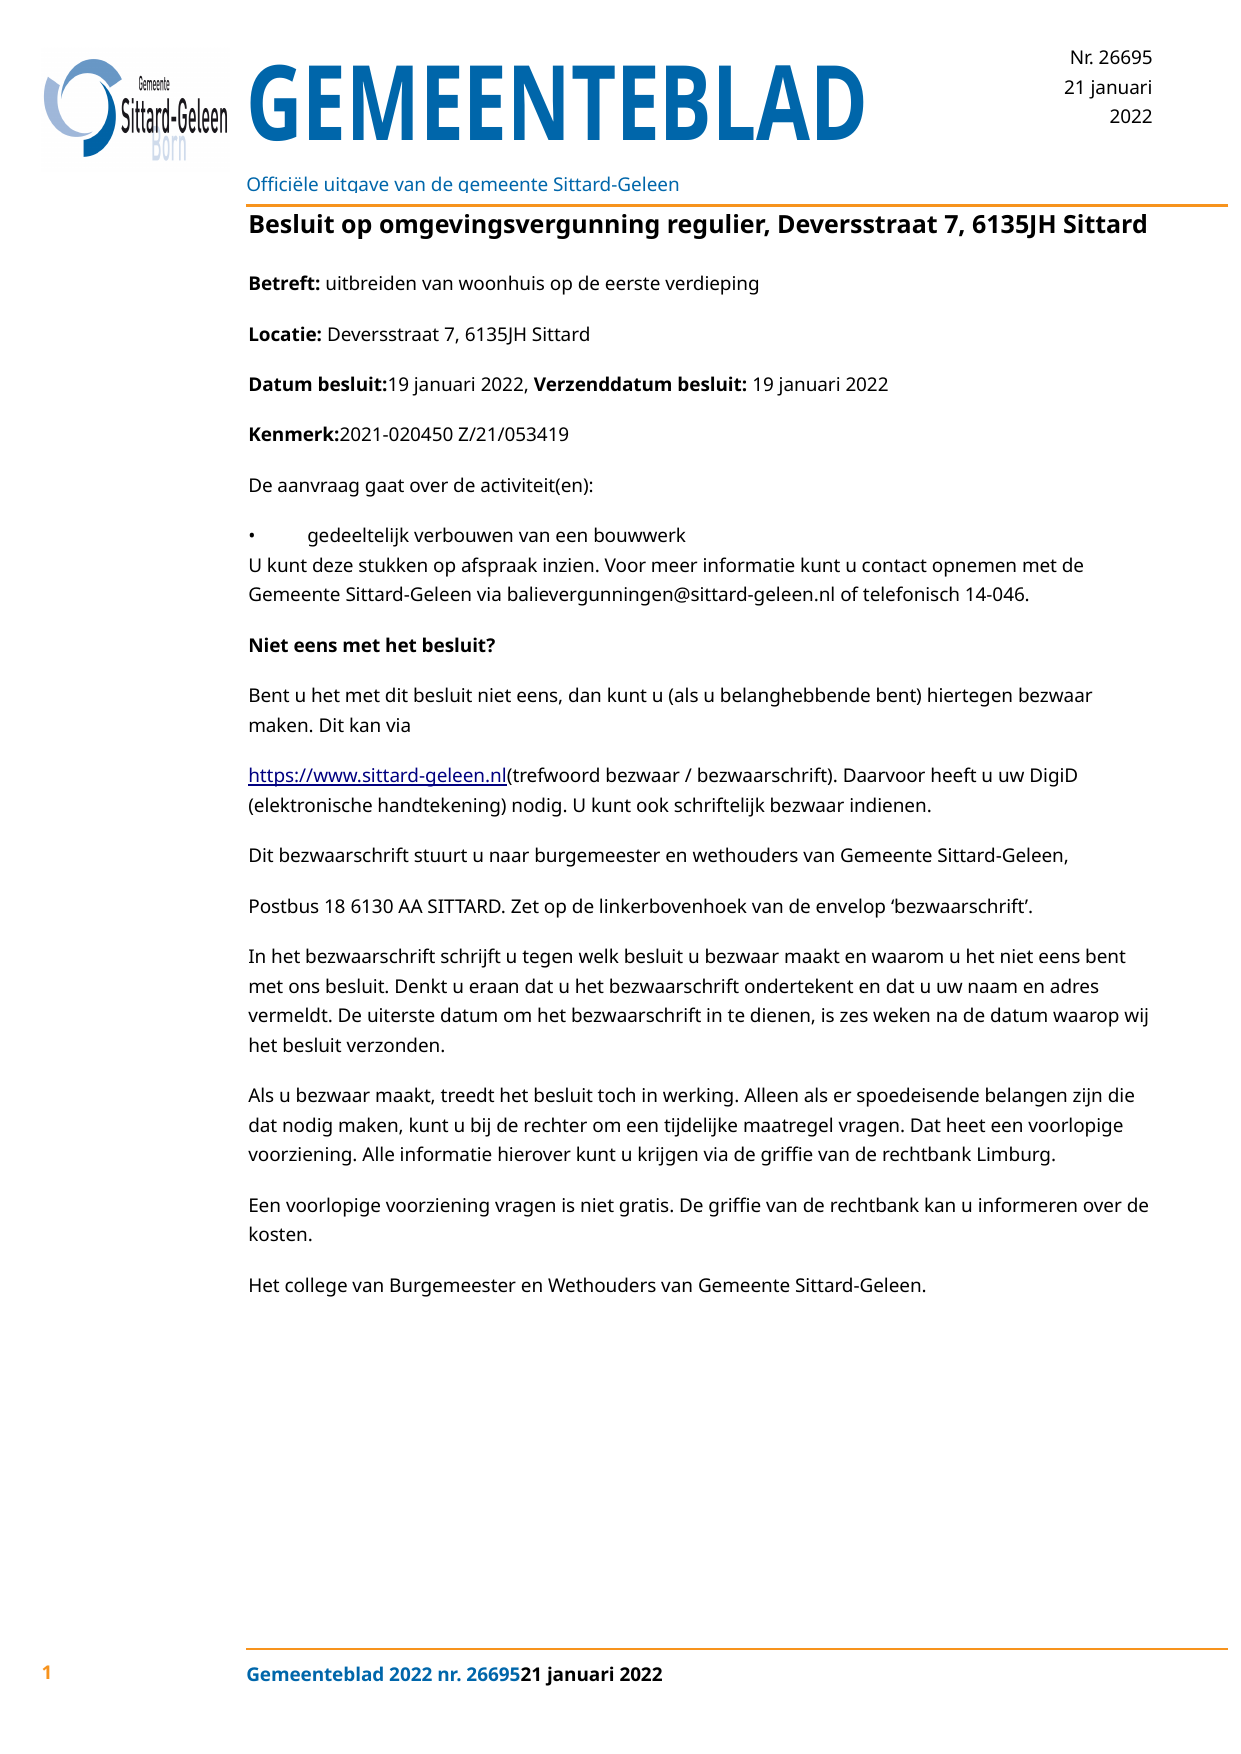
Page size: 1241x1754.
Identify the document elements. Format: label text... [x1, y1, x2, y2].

text Als u bezwaar maakt, treedt het besluit toch in werking. Alleen als er spoedeisende belangen zijn die dat nodig maken, kunt u bij de rechter om een tijdelijke maatregel vragen. Dat heet een voorlopige voorziening. Alle informatie hierover kunt u krijgen via de griffie van de rechtbank Limburg. [248, 1082, 1152, 1167]
text Betreft: uitbreiden van woonhuis op de eerste verdieping [248, 270, 1152, 296]
text Dit bezwaarschrift stuurt u naar burgemeester en wethouders van Gemeente Sittard-Geleen, [248, 842, 1152, 868]
text Bent u het met dit besluit niet eens, dan kunt u (als u belanghebbende bent) hiertegen bezwaar maken. Dit kan via [248, 682, 1152, 738]
text De aanvraag gaat over de activiteit(en): [248, 472, 1152, 498]
text Kenmerk:2021-020450 Z/21/053419 [248, 422, 1152, 447]
text Postbus 18 6130 AA SITTARD. Zet op de linkerbovenhoek van de envelop ‘bezwaarschrift’. [248, 893, 1152, 918]
text https://www.sittard-geleen.nl(trefwoord bezwaar / bezwaarschrift). Daarvoor heeft u uw DigiD (elektronische handtekening) nodig. U kunt ook schriftelijk bezwaar indienen. [248, 762, 1152, 818]
list gedeeltelijk verbouwen van een bouwwerk [248, 522, 1152, 548]
text Besluit op omgevingsvergunning regulier, Deversstraat 7, 6135JH Sittard [248, 207, 1152, 241]
text U kunt deze stukken op afspraak inzien. Voor meer informatie kunt u contact opnemen met de Gemeente Sittard-Geleen via balievergunningen@sittard-geleen.nl of telefonisch 14-046. [248, 552, 1152, 607]
text Niet eens met het besluit? [248, 632, 1152, 658]
text Datum besluit:19 januari 2022, Verzenddatum besluit: 19 januari 2022 [248, 371, 1152, 397]
text Een voorlopige voorziening vragen is niet gratis. De griffie van de rechtbank kan u informeren over de kosten. [248, 1192, 1152, 1247]
text Locatie: Deversstraat 7, 6135JH Sittard [248, 321, 1152, 346]
text Het college van Burgemeester en Wethouders van Gemeente Sittard-Geleen. [248, 1272, 1152, 1298]
text In het bezwaarschrift schrijft u tegen welk besluit u bezwaar maakt en waarom u het niet eens bent met ons besluit. Denkt u eraan dat u het bezwaarschrift ondertekent en dat u uw naam en adres vermeldt. De uiterste datum om het bezwaarschrift in te dienen, is zes weken na de datum waarop wij het besluit verzonden. [248, 943, 1152, 1058]
picture [41, 47, 231, 172]
